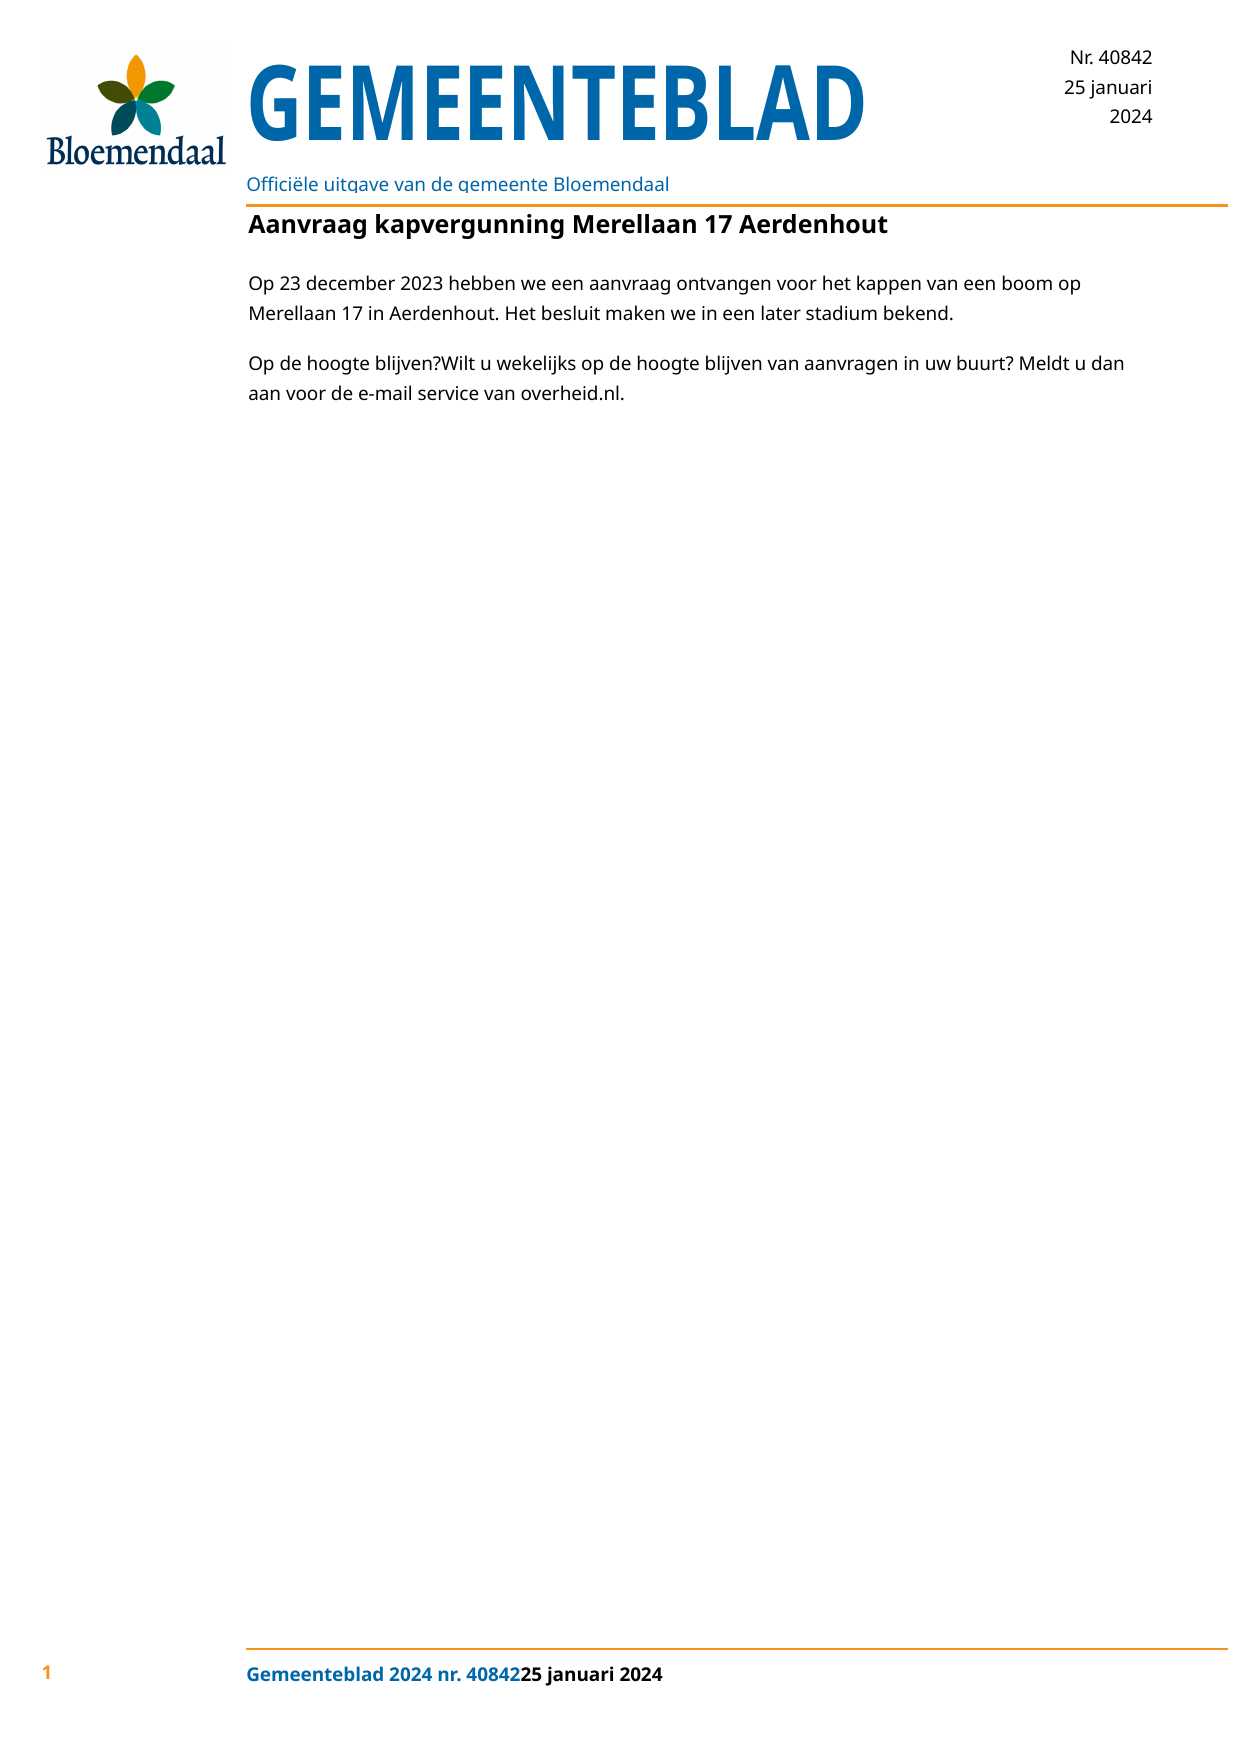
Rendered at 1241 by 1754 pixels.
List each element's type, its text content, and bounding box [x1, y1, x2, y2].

text Op 23 december 2023 hebben we een aanvraag ontvangen voor het kappen van een boom op Merellaan 17 in Aerdenhout. Het besluit maken we in een later stadium bekend. [248, 270, 1152, 326]
picture [41, 47, 231, 172]
text Op de hoogte blijven?Wilt u wekelijks op de hoogte blijven van aanvragen in uw buurt? Meldt u dan aan voor de e-mail service van overheid.nl. [248, 350, 1152, 406]
text Aanvraag kapvergunning Merellaan 17 Aerdenhout [248, 207, 1152, 241]
